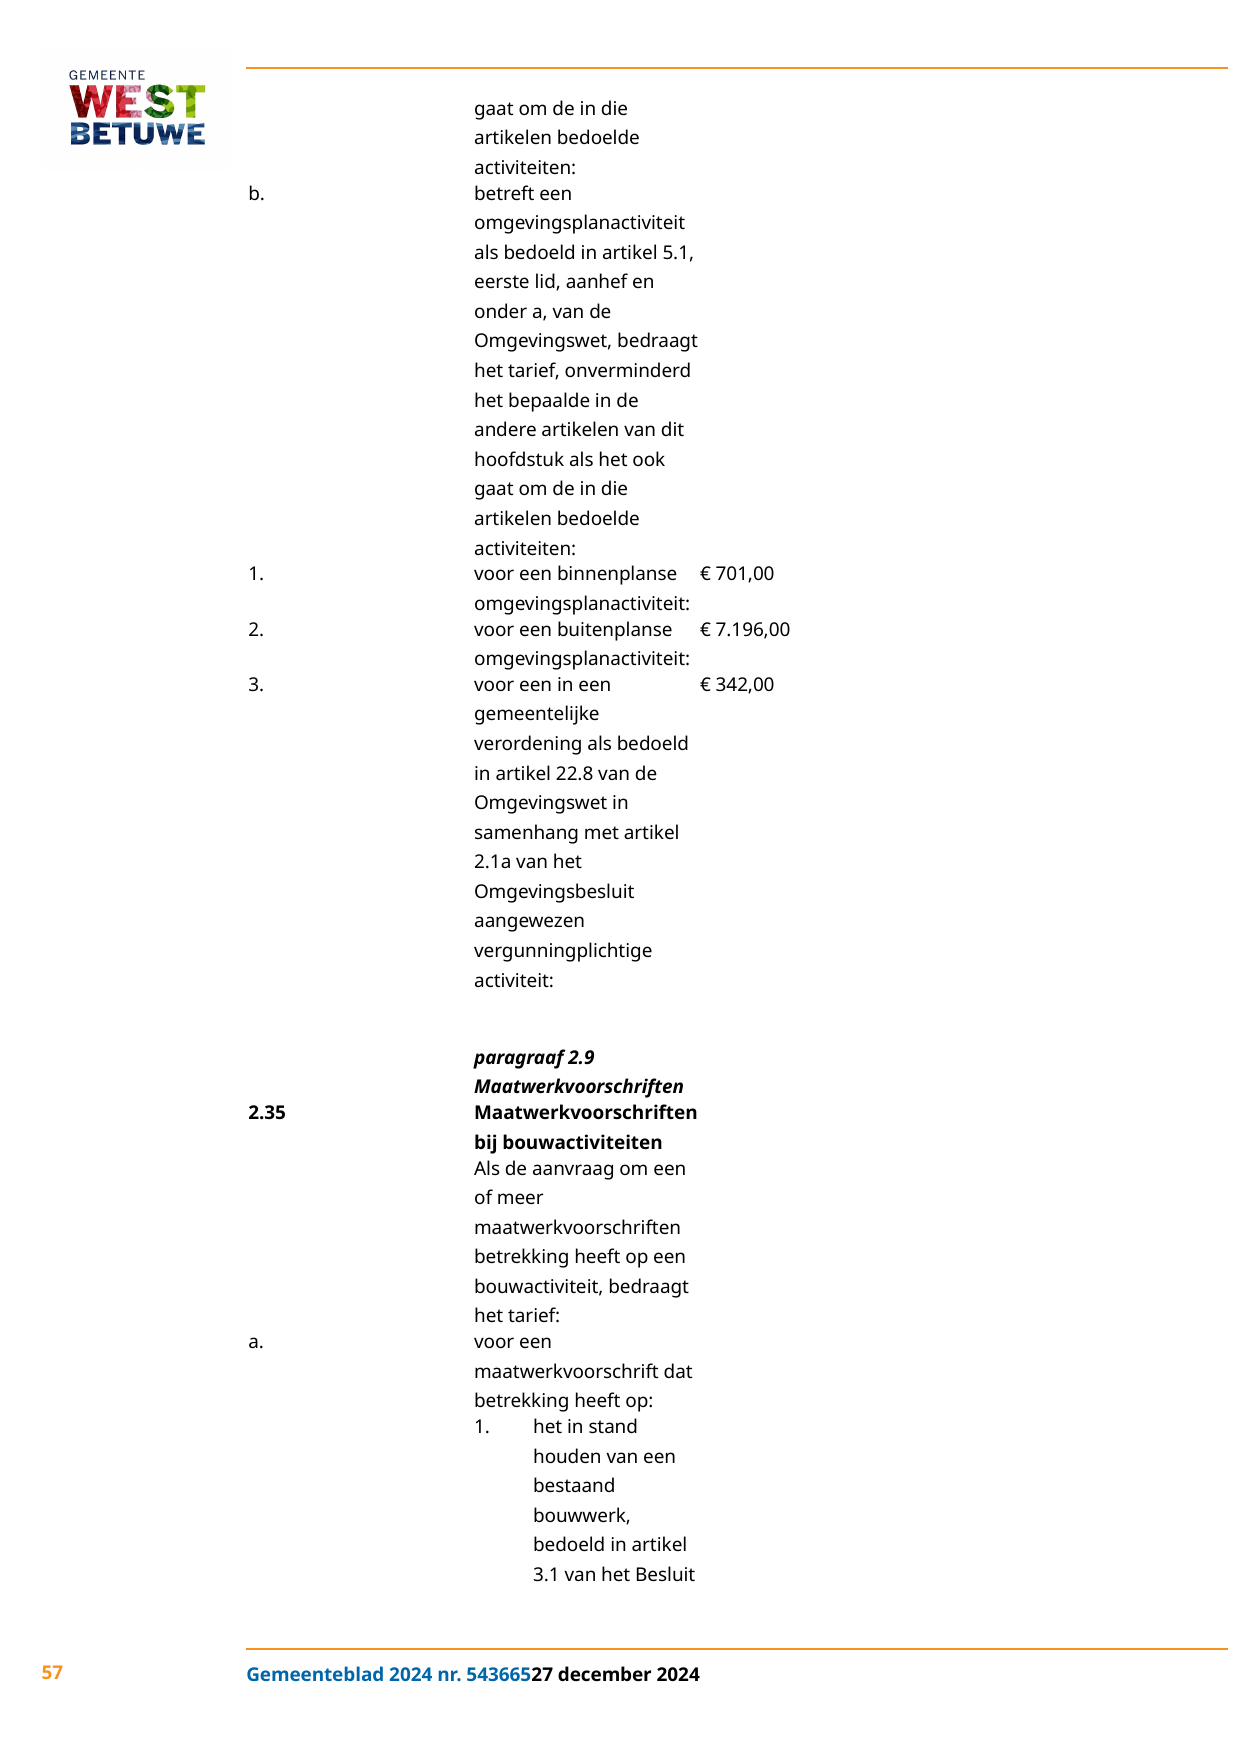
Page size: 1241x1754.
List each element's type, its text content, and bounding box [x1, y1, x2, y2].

table_cell het in stand houden van een bestaand bouwwerk, bedoeld in artikel 3.1 van het Besluit [474, 1413, 700, 1587]
table_cell Maatwerkvoorschriften bij bouwactiviteiten [474, 1099, 700, 1155]
table_cell [248, 95, 474, 180]
table_cell voor een in een gemeentelijke verordening als bedoeld in artikel 22.8 van de Omgevingswet in samenhang met artikel 2.1a van het Omgevingsbesluit aangewezen vergunningplichtige activiteit: [474, 671, 700, 993]
table_cell [700, 1099, 1152, 1155]
table_cell a. [248, 1328, 474, 1413]
table_cell [248, 993, 474, 1018]
table_cell [700, 1328, 1152, 1413]
table_cell Als de aanvraag om een of meer maatwerkvoorschriften betrekking heeft op een bouwactiviteit, bedraagt het tarief: [474, 1155, 700, 1328]
table_cell betreft een omgevingsplanactiviteit als bedoeld in artikel 5.1, eerste lid, aanhef en onder a, van de Omgevingswet, bedraagt het tarief, onverminderd het bepaalde in de andere artikelen van dit hoofdstuk als het ook gaat om de in die artikelen bedoelde activiteiten: [474, 180, 700, 560]
table_cell € 701,00 [700, 560, 1152, 616]
table_cell 2.35 [248, 1099, 474, 1155]
table_cell [700, 95, 1152, 180]
table_cell 1. [248, 560, 474, 616]
table_cell [248, 1413, 474, 1587]
table_cell gaat om de in die artikelen bedoelde activiteiten: [474, 95, 700, 180]
table_cell voor een maatwerkvoorschrift dat betrekking heeft op: [474, 1328, 700, 1413]
table_cell paragraaf 2.9 Maatwerkvoorschriften [474, 1044, 700, 1099]
table_cell [474, 1018, 700, 1044]
table_cell 3. [248, 671, 474, 993]
table_cell [474, 993, 700, 1018]
table_cell [248, 1155, 474, 1328]
table_cell [700, 1155, 1152, 1328]
table_cell € 342,00 [700, 671, 1152, 993]
picture [41, 47, 231, 172]
table_cell [700, 180, 1152, 560]
table_cell [248, 1018, 474, 1044]
table_cell [700, 1044, 1152, 1099]
table_cell voor een binnenplanse omgevingsplanactiviteit: [474, 560, 700, 616]
table_cell [700, 1018, 1152, 1044]
table_cell 2. [248, 616, 474, 671]
table_cell voor een buitenplanse omgevingsplanactiviteit: [474, 616, 700, 671]
table_cell b. [248, 180, 474, 560]
table_cell € 7.196,00 [700, 616, 1152, 671]
table_cell [700, 1413, 1152, 1587]
table_cell [248, 1044, 474, 1099]
table_cell [700, 993, 1152, 1018]
